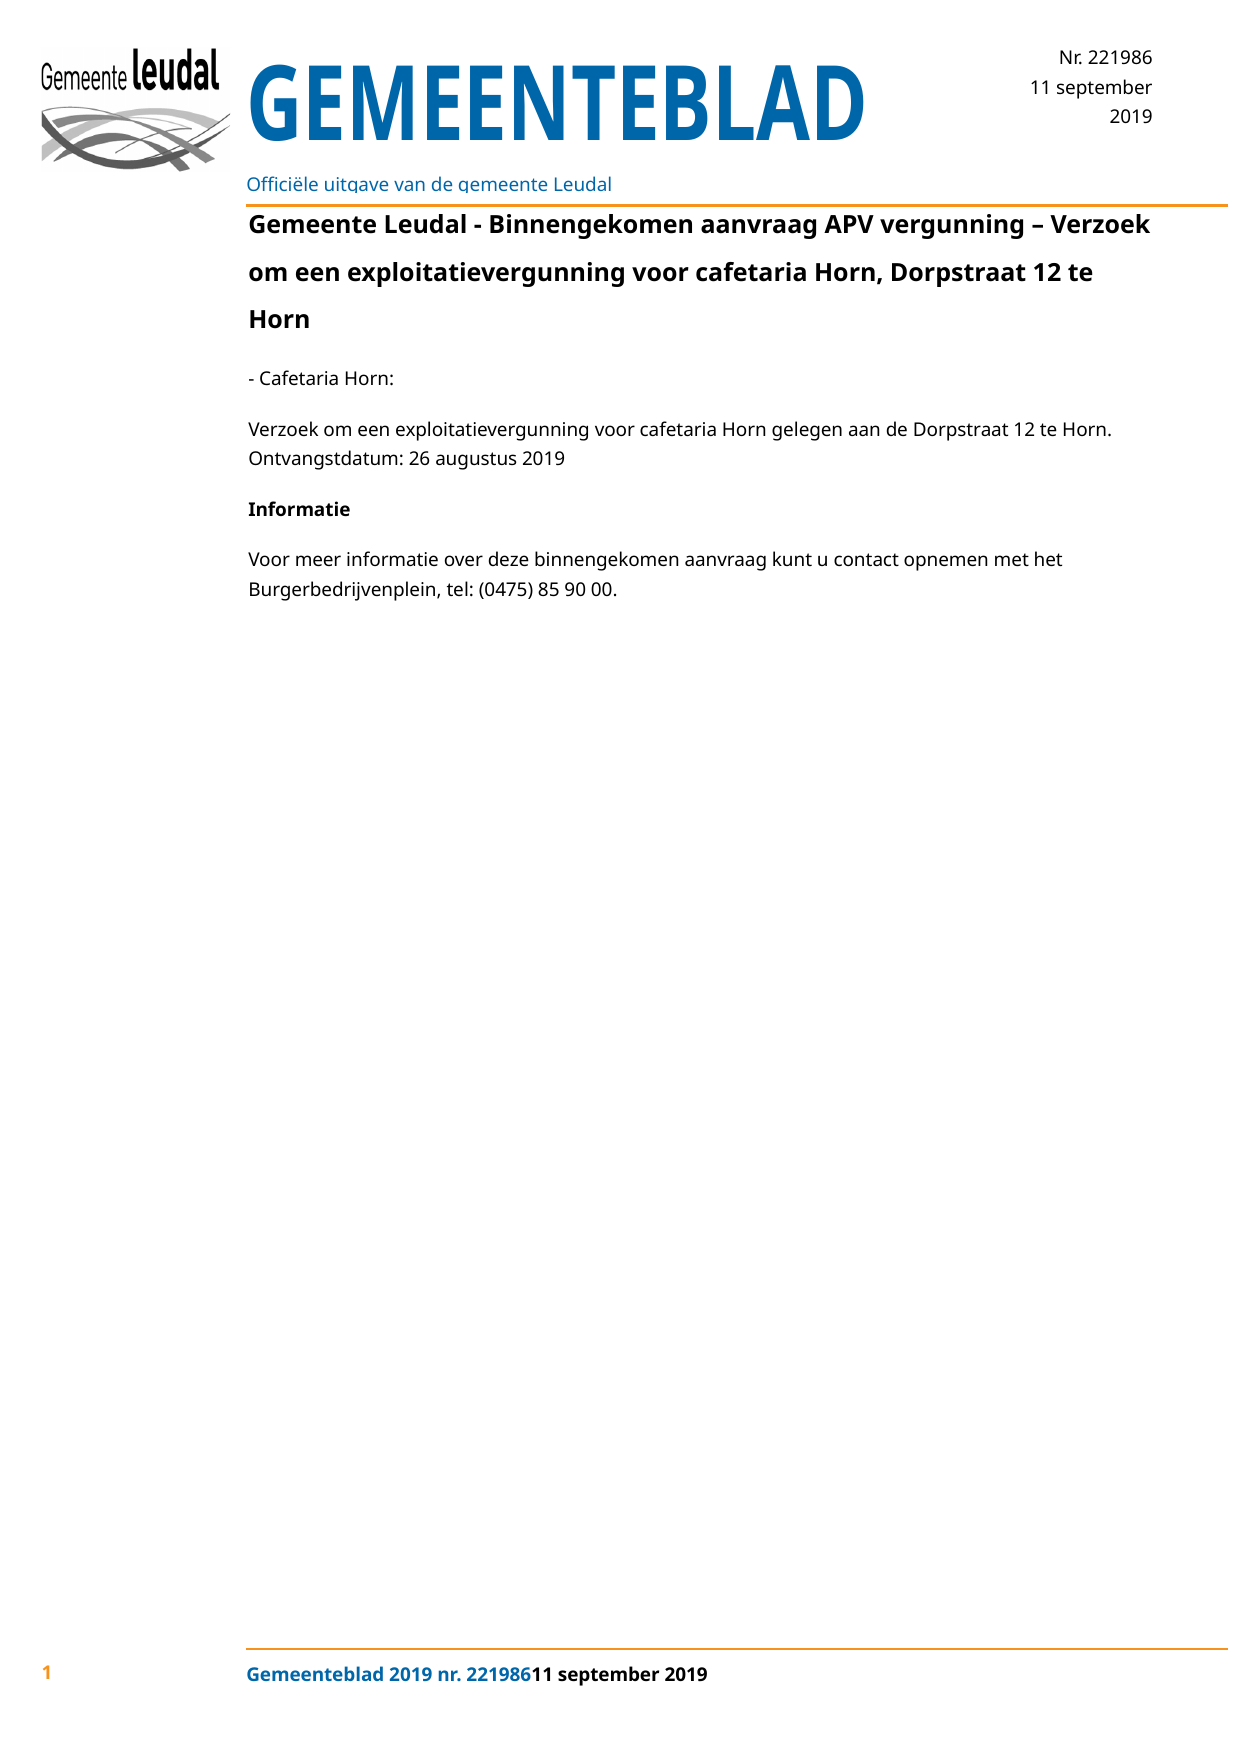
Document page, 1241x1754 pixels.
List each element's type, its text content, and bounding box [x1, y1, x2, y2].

picture [41, 47, 231, 172]
text Verzoek om een exploitatievergunning voor cafetaria Horn gelegen aan de Dorpstraat 12 te Horn. Ontvangstdatum: 26 augustus 2019 [248, 416, 1152, 471]
text Gemeente Leudal - Binnengekomen aanvraag APV vergunning – Verzoek om een exploitatievergunning voor cafetaria Horn, Dorpstraat 12 te Horn [248, 207, 1152, 336]
text - Cafetaria Horn: [248, 366, 1152, 391]
text Informatie [248, 496, 1152, 522]
text Voor meer informatie over deze binnengekomen aanvraag kunt u contact opnemen met het Burgerbedrijvenplein, tel: (0475) 85 90 00. [248, 546, 1152, 602]
